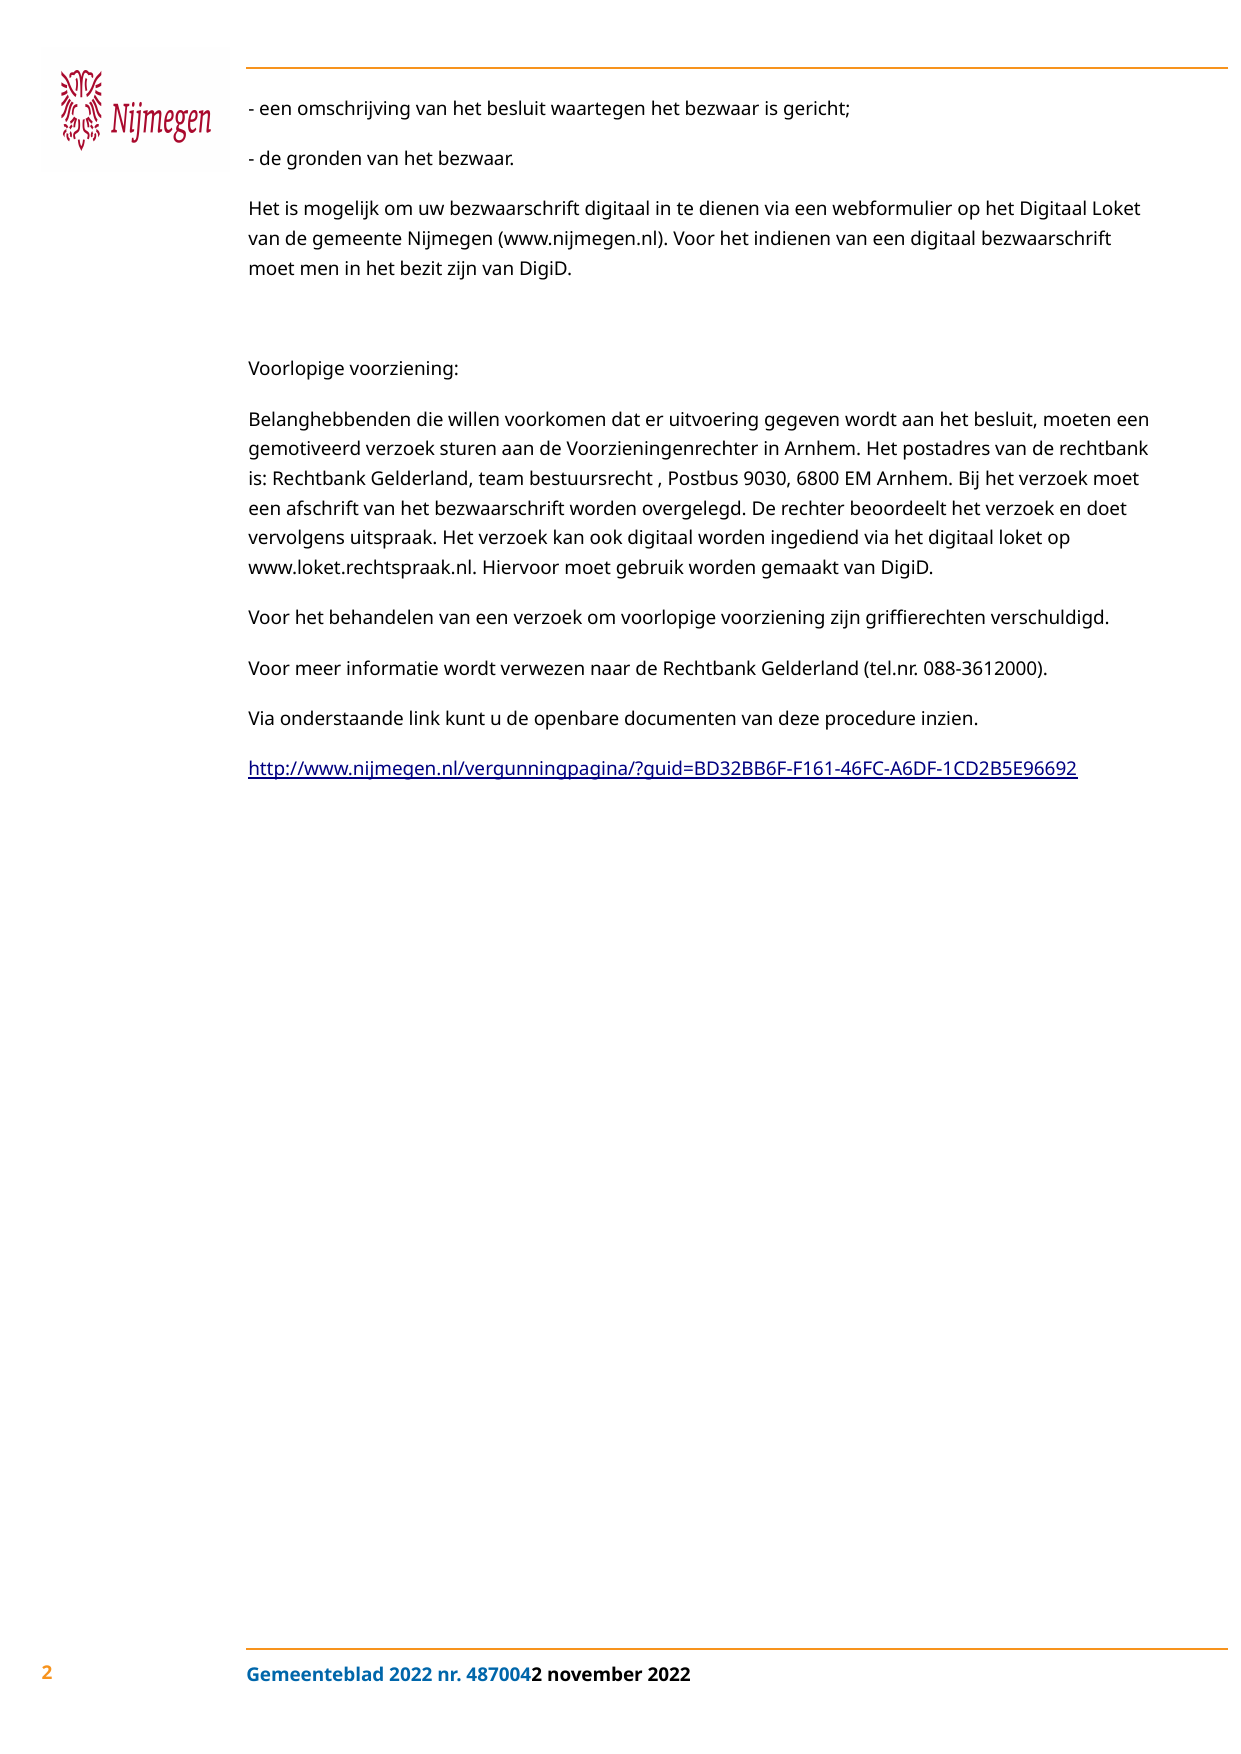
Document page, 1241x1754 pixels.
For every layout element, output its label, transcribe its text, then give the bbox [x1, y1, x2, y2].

text Via onderstaande link kunt u de openbare documenten van deze procedure inzien. [248, 705, 1152, 731]
text Voor meer informatie wordt verwezen naar de Rechtbank Gelderland (tel.nr. 088-3612000). [248, 655, 1152, 681]
text - een omschrijving van het besluit waartegen het bezwaar is gericht; [248, 95, 1152, 121]
text Voorlopige voorziening: [248, 356, 1152, 381]
text - de gronden van het bezwaar. [248, 145, 1152, 171]
text Voor het behandelen van een verzoek om voorlopige voorziening zijn griffierechten verschuldigd. [248, 604, 1152, 630]
text http://www.nijmegen.nl/vergunningpagina/?guid=BD32BB6F-F161-46FC-A6DF-1CD2B5E96692 [248, 756, 1152, 781]
text Belanghebbenden die willen voorkomen dat er uitvoering gegeven wordt aan het besluit, moeten een gemotiveerd verzoek sturen aan de Voorzieningenrechter in Arnhem. Het postadres van de rechtbank is: Rechtbank Gelderland, team bestuursrecht , Postbus 9030, 6800 EM Arnhem. Bij het verzoek moet een afschrift van het bezwaarschrift worden overgelegd. De rechter beoordeelt het verzoek en doet vervolgens uitspraak. Het verzoek kan ook digitaal worden ingediend via het digitaal loket op www.loket.rechtspraak.nl. Hiervoor moet gebruik worden gemaakt van DigiD. [248, 406, 1152, 580]
text Het is mogelijk om uw bezwaarschrift digitaal in te dienen via een webformulier op het Digitaal Loket van de gemeente Nijmegen (www.nijmegen.nl). Voor het indienen van een digitaal bezwaarschrift moet men in het bezit zijn van DigiD. [248, 196, 1152, 281]
picture [41, 47, 231, 172]
